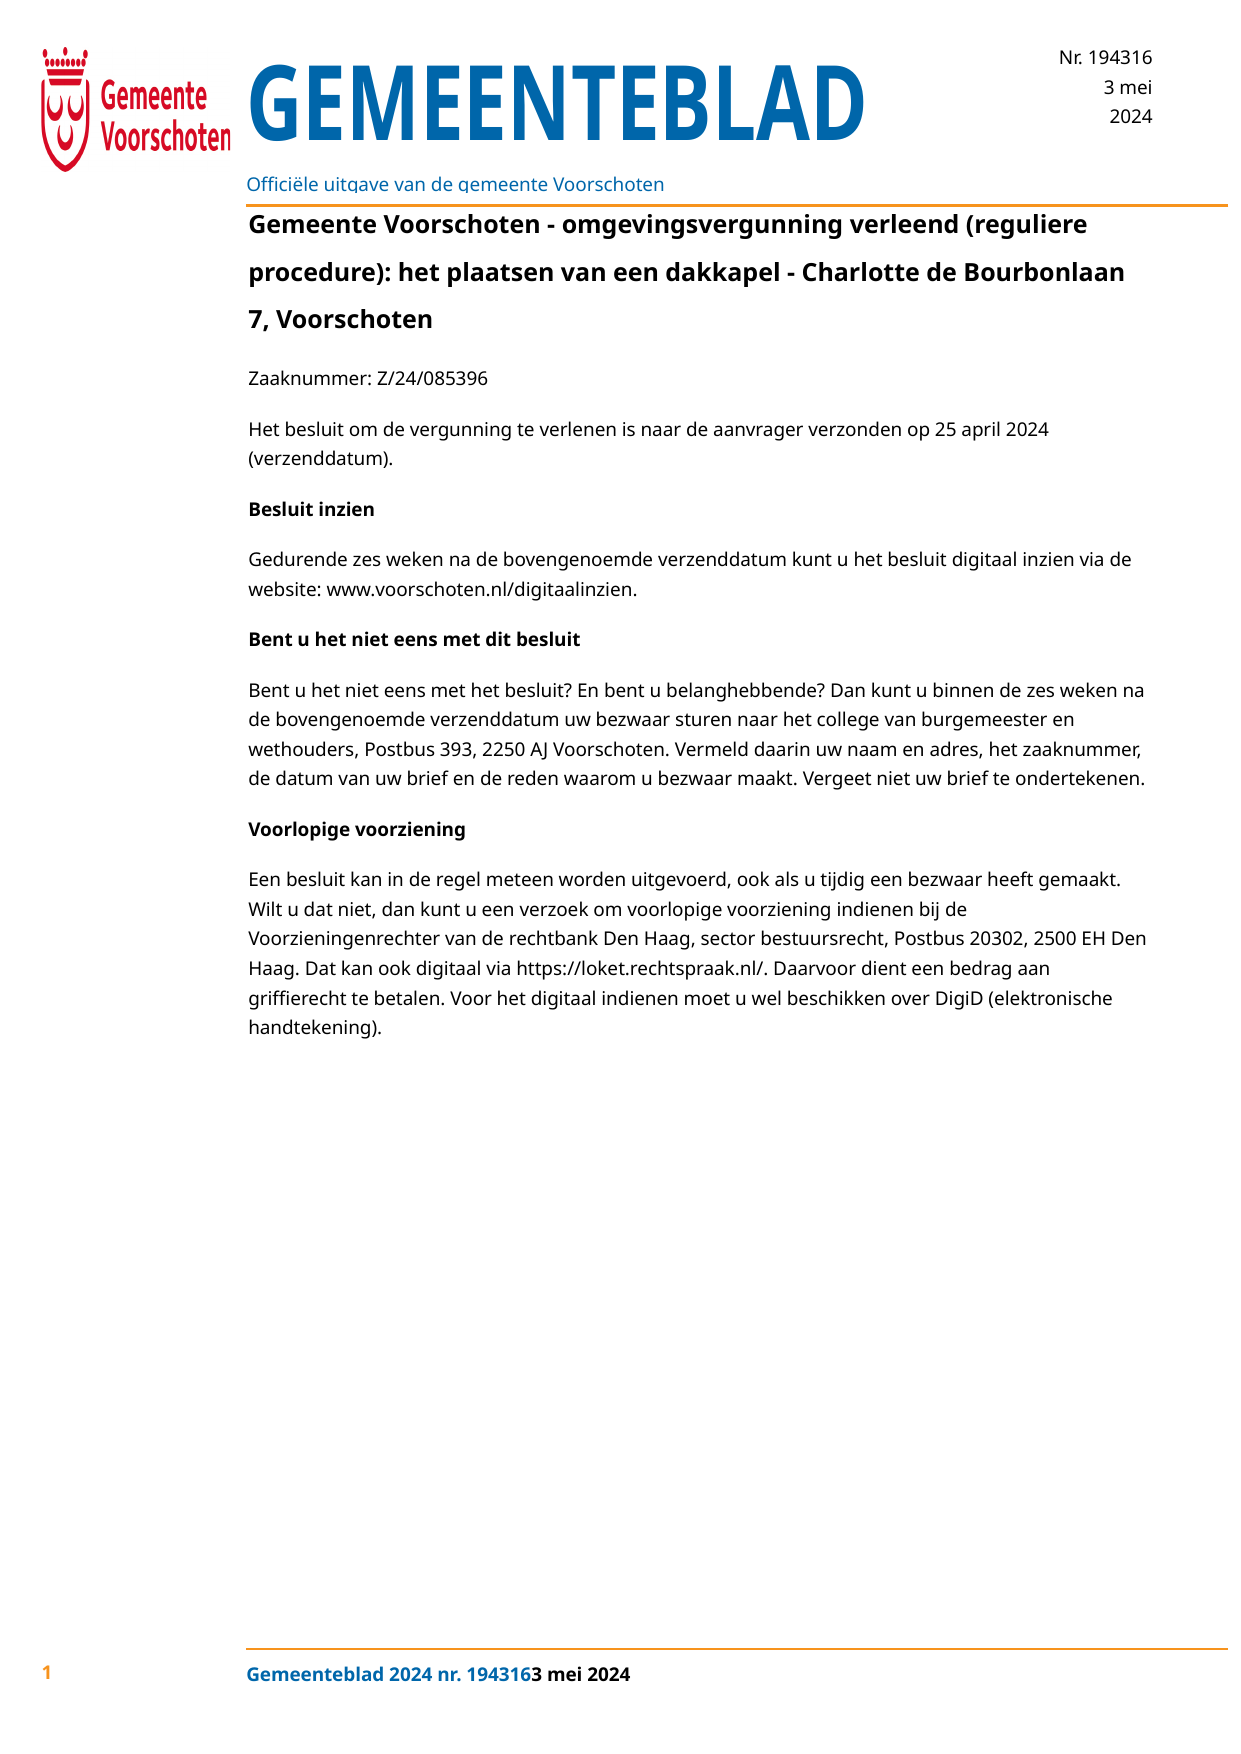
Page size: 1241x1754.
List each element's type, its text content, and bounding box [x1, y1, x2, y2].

text Het besluit om de vergunning te verlenen is naar de aanvrager verzonden op 25 april 2024 (verzenddatum). [248, 416, 1152, 471]
text Een besluit kan in de regel meteen worden uitgevoerd, ook als u tijdig een bezwaar heeft gemaakt. Wilt u dat niet, dan kunt u een verzoek om voorlopige voorziening indienen bij de Voorzieningenrechter van de rechtbank Den Haag, sector bestuursrecht, Postbus 20302, 2500 EH Den Haag. Dat kan ook digitaal via https://loket.rechtspraak.nl/. Daarvoor dient een bedrag aan griffierecht te betalen. Voor het digitaal indienen moet u wel beschikken over DigiD (elektronische handtekening). [248, 866, 1152, 1040]
text Gedurende zes weken na de bovengenoemde verzenddatum kunt u het besluit digitaal inzien via de website: www.voorschoten.nl/digitaalinzien. [248, 546, 1152, 602]
picture [41, 47, 231, 172]
text Bent u het niet eens met dit besluit [248, 626, 1152, 652]
text Zaaknummer: Z/24/085396 [248, 366, 1152, 391]
text Bent u het niet eens met het besluit? En bent u belanghebbende? Dan kunt u binnen de zes weken na de bovengenoemde verzenddatum uw bezwaar sturen naar het college van burgemeester en wethouders, Postbus 393, 2250 AJ Voorschoten. Vermeld daarin uw naam en adres, het zaaknummer, de datum van uw brief en de reden waarom u bezwaar maakt. Vergeet niet uw brief te ondertekenen. [248, 677, 1152, 791]
text Besluit inzien [248, 496, 1152, 522]
text Gemeente Voorschoten - omgevingsvergunning verleend (reguliere procedure): het plaatsen van een dakkapel - Charlotte de Bourbonlaan 7, Voorschoten [248, 207, 1152, 336]
text Voorlopige voorziening [248, 816, 1152, 842]
